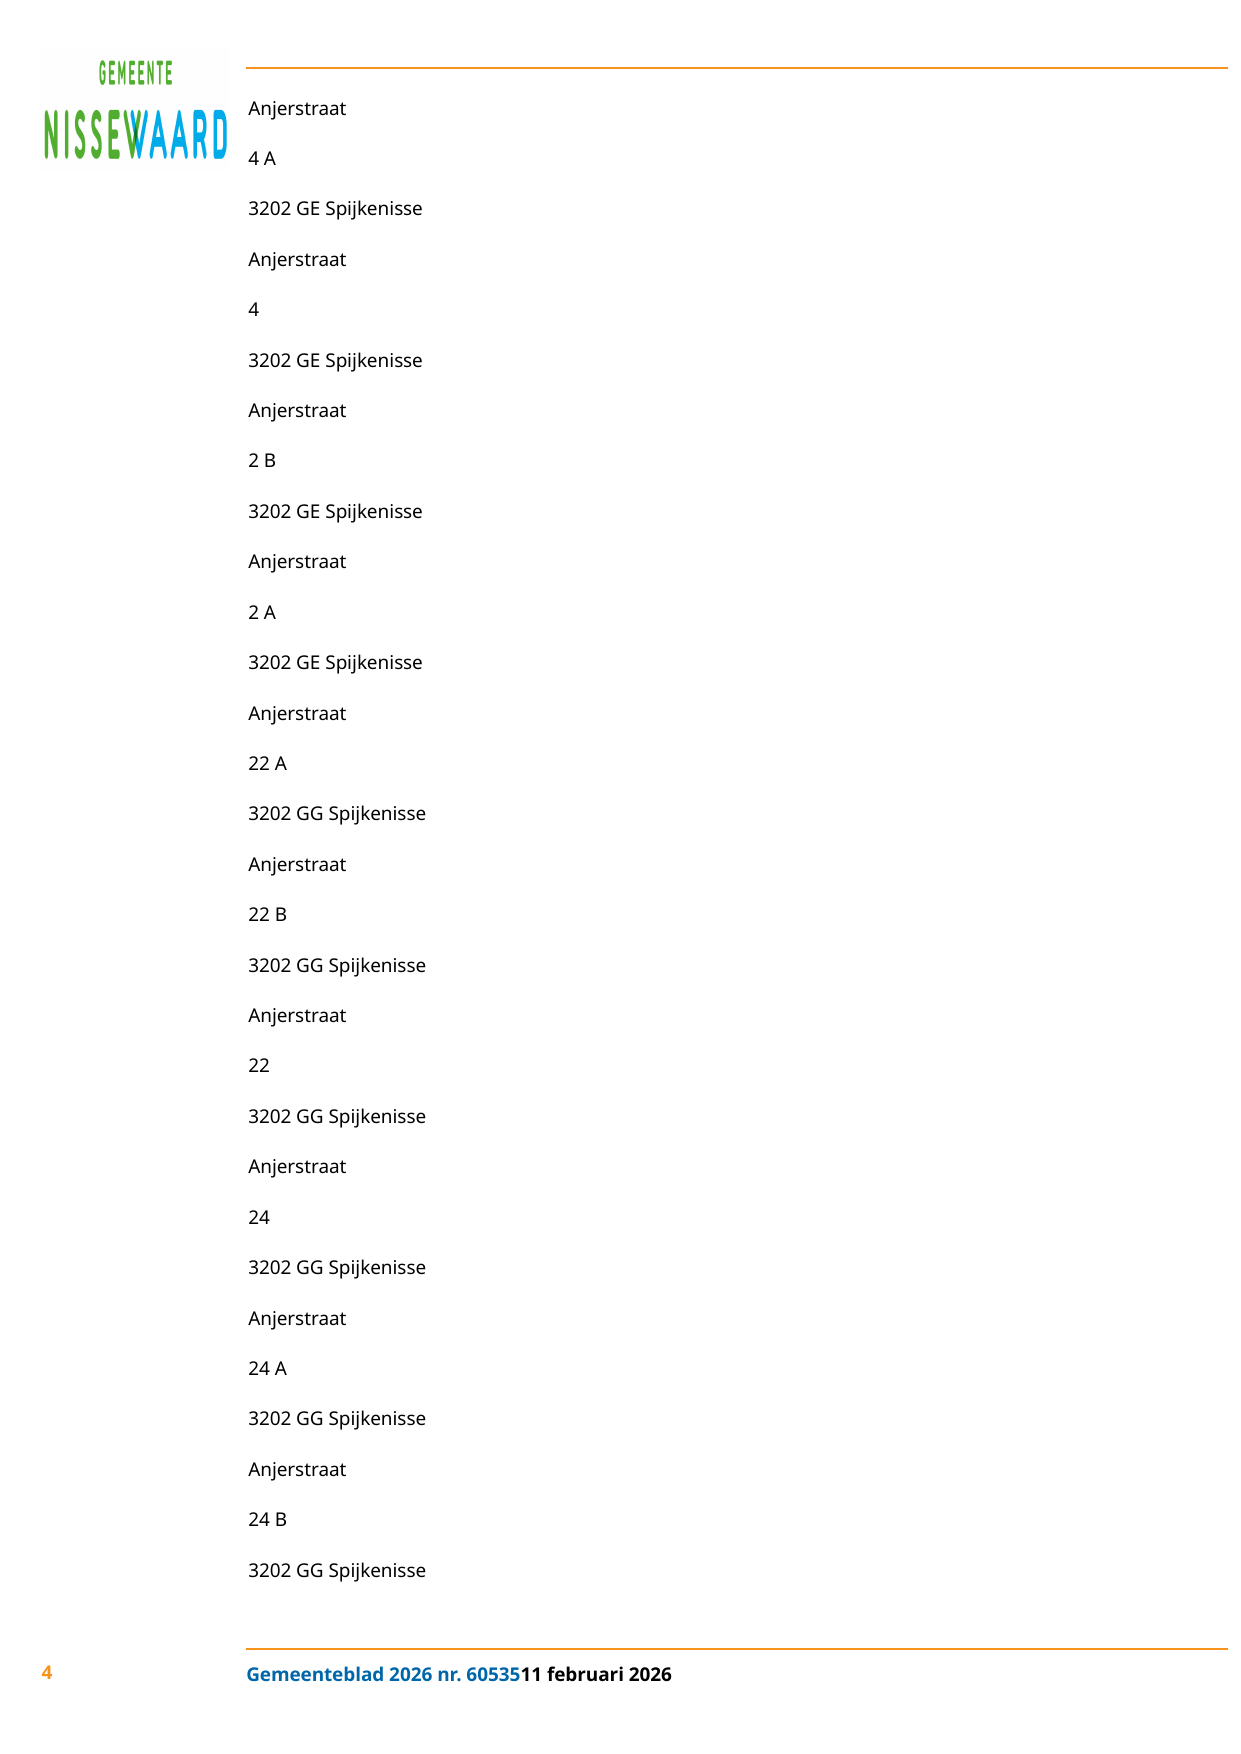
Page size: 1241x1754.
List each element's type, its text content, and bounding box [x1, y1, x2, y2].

text 4 A [248, 145, 1152, 171]
text 22 B [248, 901, 1152, 927]
text 3202 GE Spijkenisse [248, 649, 1152, 675]
text 24 [248, 1204, 1152, 1230]
text 3202 GG Spijkenisse [248, 952, 1152, 978]
text 24 A [248, 1355, 1152, 1381]
text 3202 GG Spijkenisse [248, 1557, 1152, 1583]
text Anjerstraat [248, 1153, 1152, 1179]
text Anjerstraat [248, 1002, 1152, 1028]
text Anjerstraat [248, 1456, 1152, 1482]
text 22 [248, 1053, 1152, 1078]
text Anjerstraat [248, 397, 1152, 423]
text Anjerstraat [248, 246, 1152, 272]
text 3202 GE Spijkenisse [248, 498, 1152, 524]
text 2 A [248, 599, 1152, 625]
text 3202 GG Spijkenisse [248, 1254, 1152, 1280]
text 3202 GE Spijkenisse [248, 347, 1152, 373]
text Anjerstraat [248, 548, 1152, 574]
text Anjerstraat [248, 851, 1152, 877]
text 4 [248, 296, 1152, 322]
text 24 B [248, 1506, 1152, 1532]
picture [41, 47, 231, 172]
text 3202 GG Spijkenisse [248, 1103, 1152, 1129]
text 3202 GE Spijkenisse [248, 196, 1152, 221]
text Anjerstraat [248, 95, 1152, 121]
text Anjerstraat [248, 1305, 1152, 1331]
text 3202 GG Spijkenisse [248, 801, 1152, 826]
text 22 A [248, 750, 1152, 776]
text Anjerstraat [248, 700, 1152, 726]
text 2 B [248, 448, 1152, 473]
text 3202 GG Spijkenisse [248, 1406, 1152, 1431]
